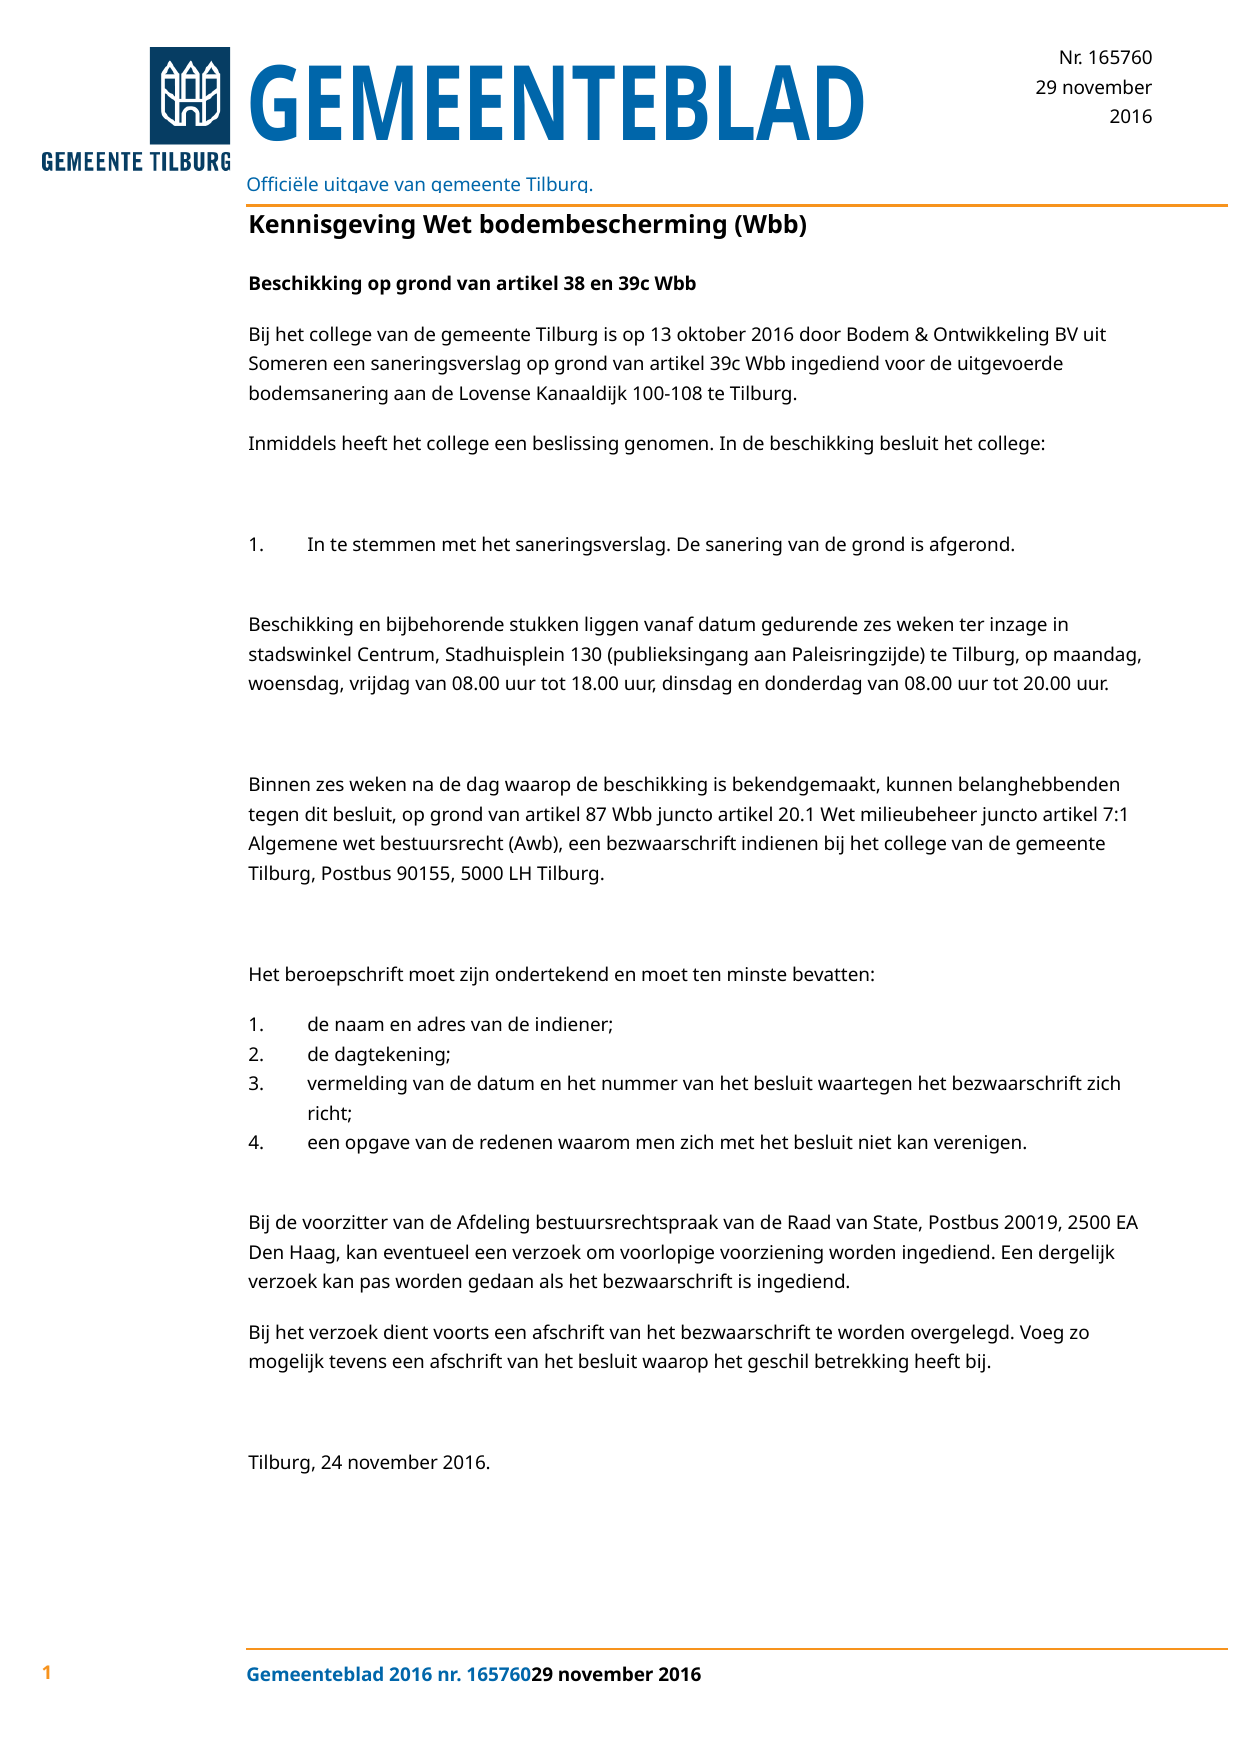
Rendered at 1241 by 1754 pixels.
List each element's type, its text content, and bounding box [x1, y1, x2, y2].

list een opgave van de redenen waarom men zich met het besluit niet kan verenigen. [248, 1129, 1152, 1155]
picture [41, 47, 231, 172]
list de dagtekening; [248, 1041, 1152, 1066]
list In te stemmen met het saneringsverslag. De sanering van de grond is afgerond. [248, 531, 1152, 557]
list de naam en adres van de indiener; [248, 1011, 1152, 1037]
text Bij de voorzitter van de Afdeling bestuursrechtspraak van de Raad van State, Postbus 20019, 2500 EA Den Haag, kan eventueel een verzoek om voorlopige voorziening worden ingediend. Een dergelijk verzoek kan pas worden gedaan als het bezwaarschrift is ingediend. [248, 1209, 1152, 1294]
text Binnen zes weken na de dag waarop de beschikking is bekendgemaakt, kunnen belanghebbenden tegen dit besluit, op grond van artikel 87 Wbb juncto artikel 20.1 Wet milieubeheer juncto artikel 7:1 Algemene wet bestuursrecht (Awb), een bezwaarschrift indienen bij het college van de gemeente Tilburg, Postbus 90155, 5000 LH Tilburg. [248, 771, 1152, 886]
text Tilburg, 24 november 2016. [248, 1449, 1152, 1475]
text Kennisgeving Wet bodembescherming (Wbb) [248, 207, 1152, 241]
text Het beroepschrift moet zijn ondertekend en moet ten minste bevatten: [248, 961, 1152, 986]
text Bij het verzoek dient voorts een afschrift van het bezwaarschrift te worden overgelegd. Voeg zo mogelijk tevens een afschrift van het besluit waarop het geschil betrekking heeft bij. [248, 1319, 1152, 1374]
text Bij het college van de gemeente Tilburg is op 13 oktober 2016 door Bodem & Ontwikkeling BV uit Someren een saneringsverslag op grond van artikel 39c Wbb ingediend voor de uitgevoerde bodemsanering aan de Lovense Kanaaldijk 100-108 te Tilburg. [248, 321, 1152, 406]
list vermelding van de datum en het nummer van het besluit waartegen het bezwaarschrift zich richt; [248, 1070, 1152, 1126]
text Beschikking op grond van artikel 38 en 39c Wbb [248, 270, 1152, 296]
text Beschikking en bijbehorende stukken liggen vanaf datum gedurende zes weken ter inzage in stadswinkel Centrum, Stadhuisplein 130 (publieksingang aan Paleisringzijde) te Tilburg, op maandag, woensdag, vrijdag van 08.00 uur tot 18.00 uur, dinsdag en donderdag van 08.00 uur tot 20.00 uur. [248, 611, 1152, 696]
text Inmiddels heeft het college een beslissing genomen. In de beschikking besluit het college: [248, 430, 1152, 456]
